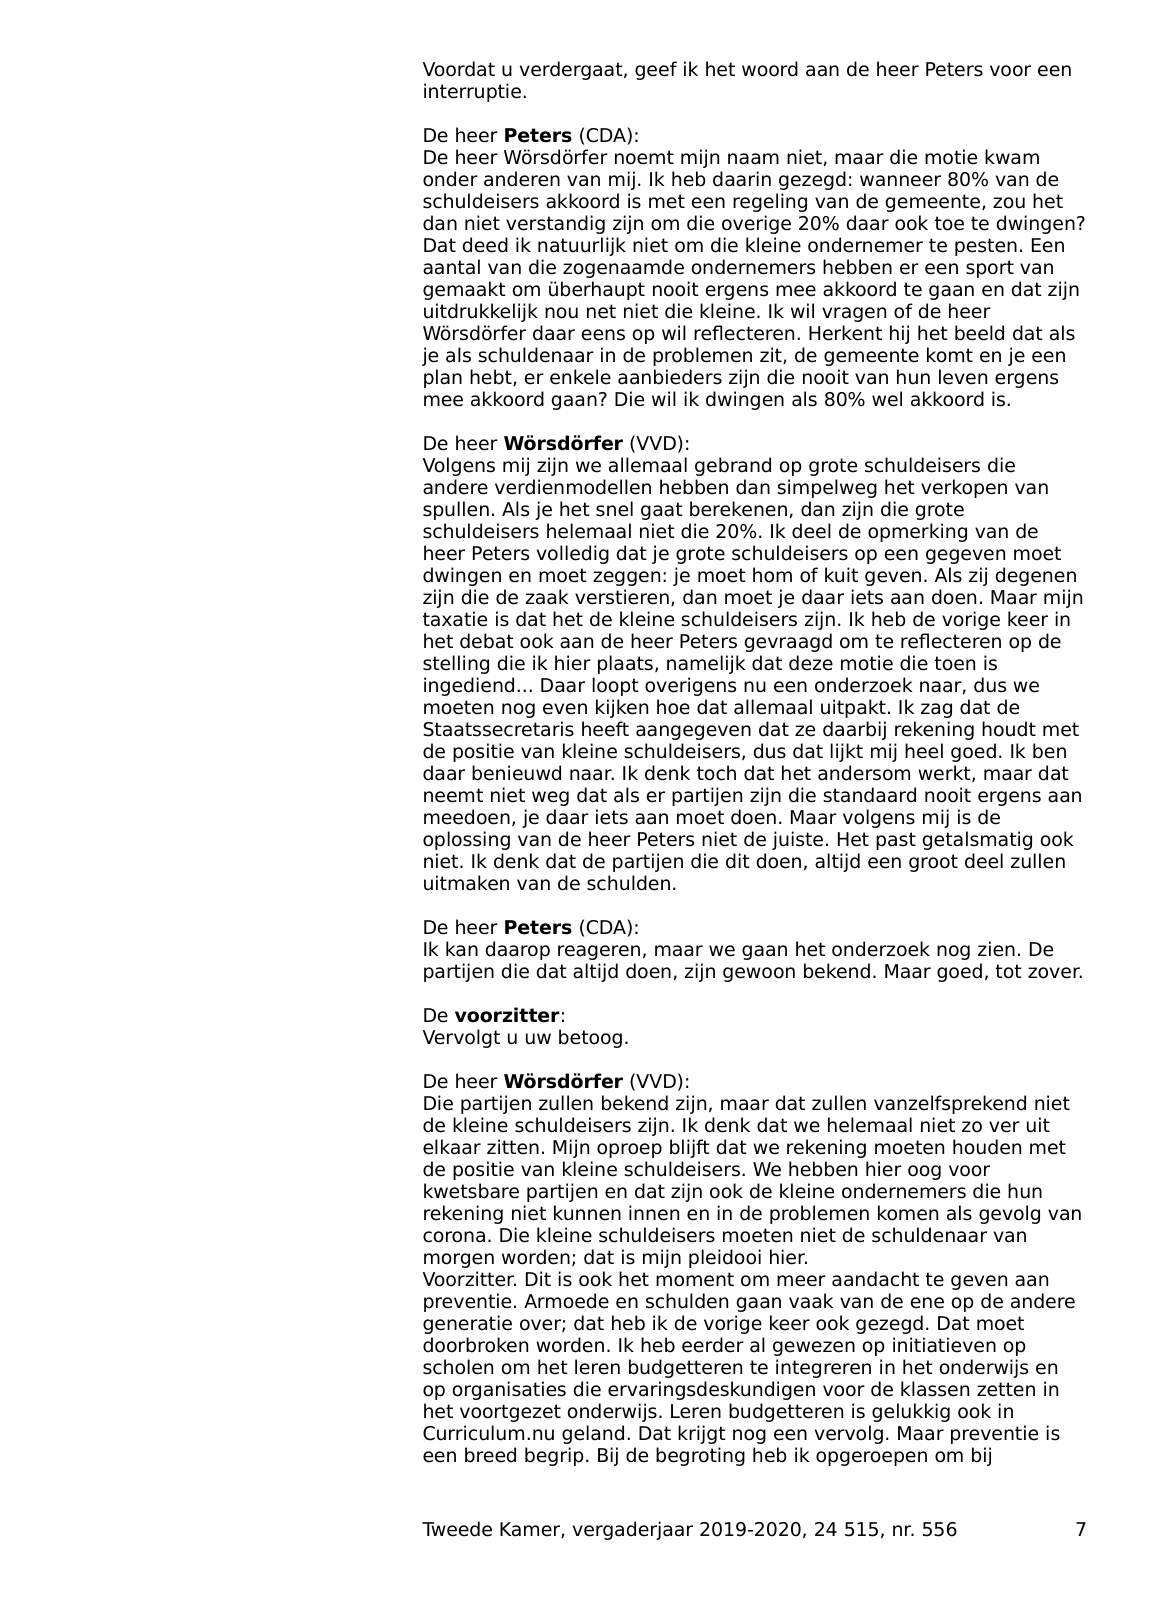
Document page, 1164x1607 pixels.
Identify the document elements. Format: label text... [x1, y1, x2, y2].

text De heer Wörsdörfer noemt mijn naam niet, maar die motie kwam onder anderen van mij. Ik heb daarin gezegd: wanneer 80% van de schuldeisers akkoord is met een regeling van de gemeente, zou het dan niet verstandig zijn om die overige 20% daar ook toe te dwingen? Dat deed ik natuurlijk niet om die kleine ondernemer te pesten. Een aantal van die zogenaamde ondernemers hebben er een sport van gemaakt om überhaupt nooit ergens mee akkoord te gaan en dat zijn uitdrukkelijk nou net niet die kleine. Ik wil vragen of de heer Wörsdörfer daar eens op wil reflecteren. Herkent hij het beeld dat als je als schuldenaar in de problemen zit, de gemeente komt en je een plan hebt, er enkele aanbieders zijn die nooit van hun leven ergens mee akkoord gaan? Die wil ik dwingen als 80% wel akkoord is. [422, 147, 1087, 411]
text Die partijen zullen bekend zijn, maar dat zullen vanzelfsprekend niet de kleine schuldeisers zijn. Ik denk dat we helemaal niet zo ver uit elkaar zitten. Mijn oproep blijft dat we rekening moeten houden met de positie van kleine schuldeisers. We hebben hier oog voor kwetsbare partijen en dat zijn ook de kleine ondernemers die hun rekening niet kunnen innen en in de problemen komen als gevolg van corona. Die kleine schuldeisers moeten niet de schuldenaar van morgen worden; dat is mijn pleidooi hier. [422, 1093, 1087, 1269]
text Voorzitter. Dit is ook het moment om meer aandacht te geven aan preventie. Armoede en schulden gaan vaak van de ene op de andere generatie over; dat heb ik de vorige keer ook gezegd. Dat moet doorbroken worden. Ik heb eerder al gewezen op initiatieven op scholen om het leren budgetteren te integreren in het onderwijs en op organisaties die ervaringsdeskundigen voor de klassen zetten in het voortgezet onderwijs. Leren budgetteren is gelukkig ook in Curriculum.nu geland. Dat krijgt nog een vervolg. Maar preventie is een breed begrip. Bij de begroting heb ik opgeroepen om bij [422, 1269, 1087, 1467]
text De heer Wörsdörfer (VVD): [422, 1071, 1087, 1093]
text Volgens mij zijn we allemaal gebrand op grote schuldeisers die andere verdienmodellen hebben dan simpelweg het verkopen van spullen. Als je het snel gaat berekenen, dan zijn die grote schuldeisers helemaal niet die 20%. Ik deel de opmerking van de heer Peters volledig dat je grote schuldeisers op een gegeven moet dwingen en moet zeggen: je moet hom of kuit geven. Als zij degenen zijn die de zaak verstieren, dan moet je daar iets aan doen. Maar mijn taxatie is dat het de kleine schuldeisers zijn. Ik heb de vorige keer in het debat ook aan de heer Peters gevraagd om te reflecteren op de stelling die ik hier plaats, namelijk dat deze motie die toen is ingediend... Daar loopt overigens nu een onderzoek naar, dus we moeten nog even kijken hoe dat allemaal uitpakt. Ik zag dat de Staatssecretaris heeft aangegeven dat ze daarbij rekening houdt met de positie van kleine schuldeisers, dus dat lijkt mij heel goed. Ik ben daar benieuwd naar. Ik denk toch dat het andersom werkt, maar dat neemt niet weg dat als er partijen zijn die standaard nooit ergens aan meedoen, je daar iets aan moet doen. Maar volgens mij is de oplossing van de heer Peters niet de juiste. Het past getalsmatig ook niet. Ik denk dat de partijen die dit doen, altijd een groot deel zullen uitmaken van de schulden. [422, 455, 1087, 895]
text Vervolgt u uw betoog. [422, 1027, 1087, 1049]
text De heer Wörsdörfer (VVD): [422, 433, 1087, 455]
text De voorzitter: [422, 1005, 1087, 1027]
text Voordat u verdergaat, geef ik het woord aan de heer Peters voor een interruptie. [422, 59, 1087, 103]
text De heer Peters (CDA): [422, 917, 1087, 939]
text De heer Peters (CDA): [422, 125, 1087, 147]
text Ik kan daarop reageren, maar we gaan het onderzoek nog zien. De partijen die dat altijd doen, zijn gewoon bekend. Maar goed, tot zover. [422, 939, 1087, 983]
